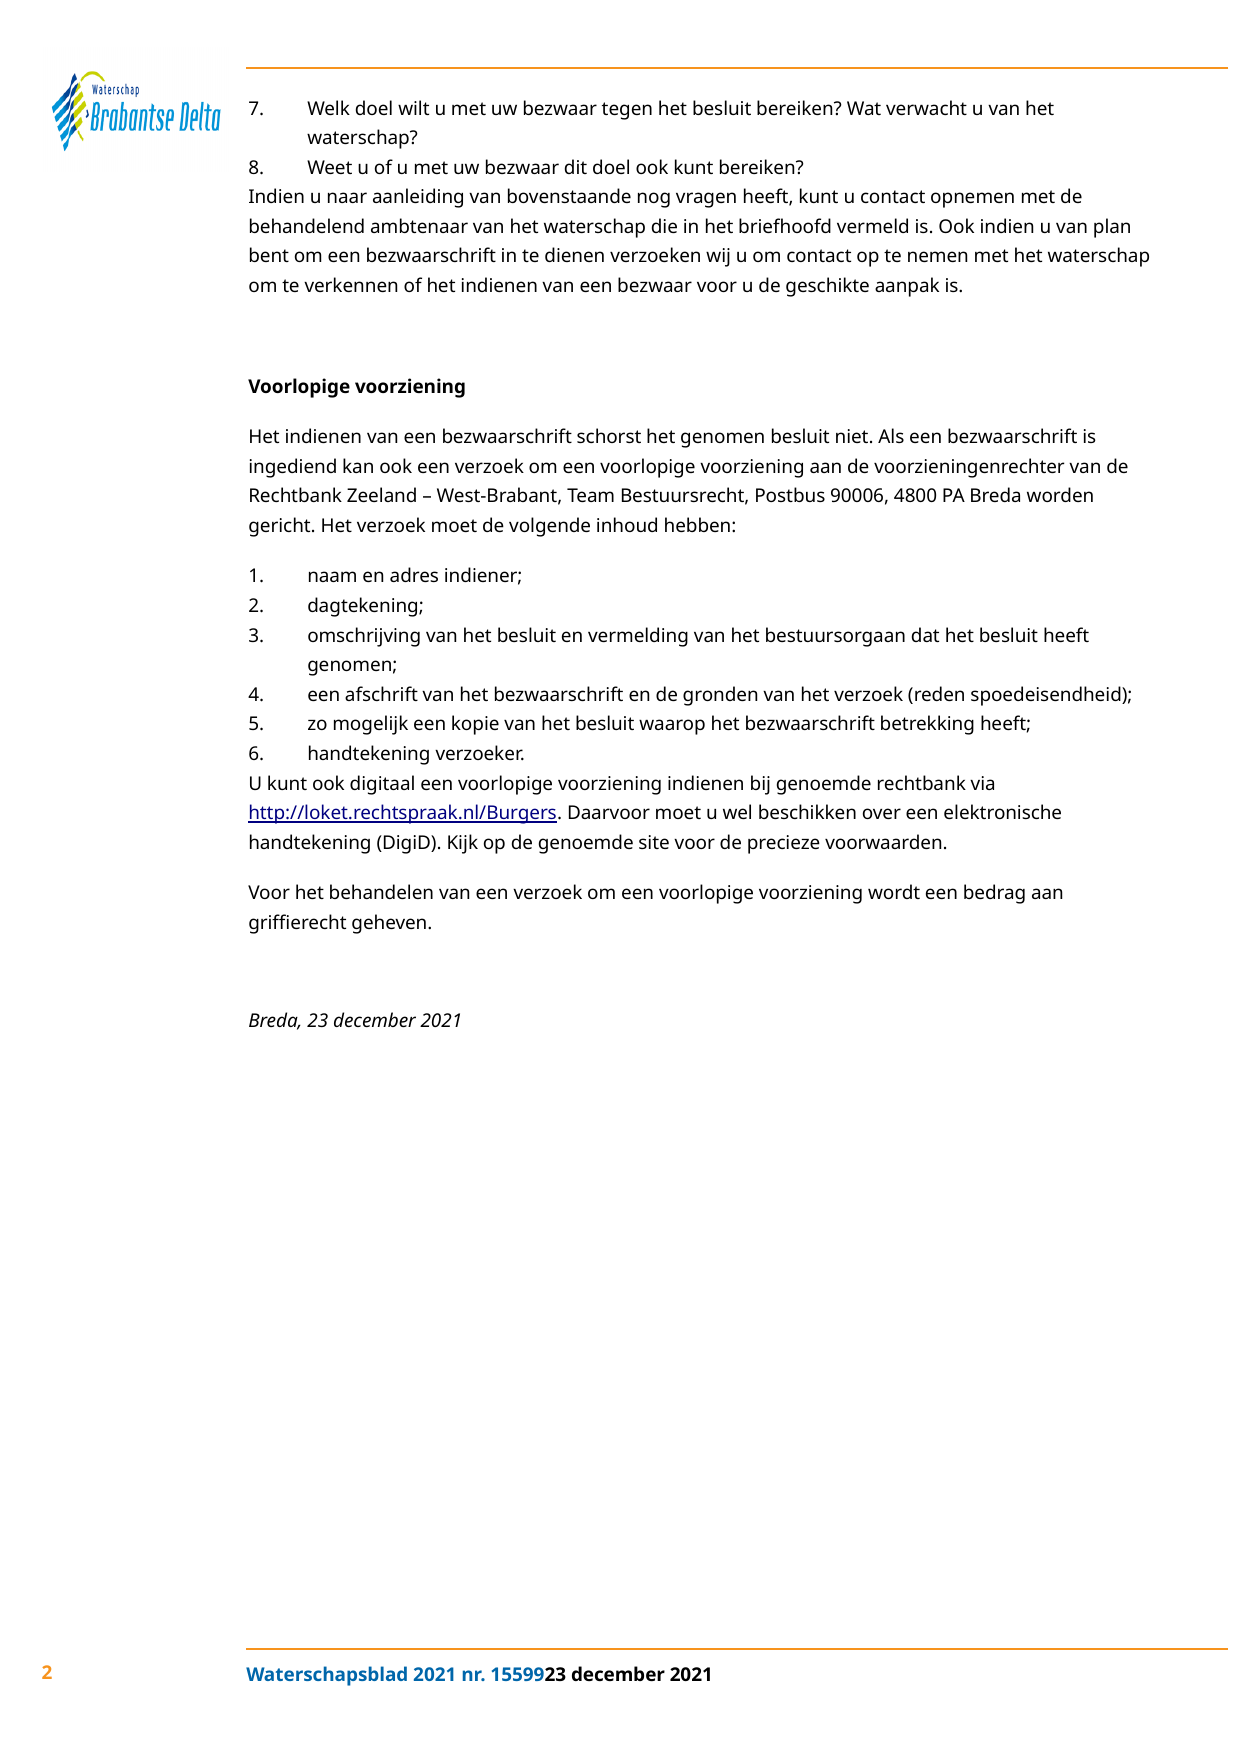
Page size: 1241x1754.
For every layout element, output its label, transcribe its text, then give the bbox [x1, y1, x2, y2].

text Het indienen van een bezwaarschrift schorst het genomen besluit niet. Als een bezwaarschrift is ingediend kan ook een verzoek om een voorlopige voorziening aan de voorzieningenrechter van de Rechtbank Zeeland – West-Brabant, Team Bestuursrecht, Postbus 90006, 4800 PA Breda worden gericht. Het verzoek moet de volgende inhoud hebben: [248, 423, 1152, 538]
text U kunt ook digitaal een voorlopige voorziening indienen bij genoemde rechtbank via http://loket.rechtspraak.nl/Burgers. Daarvoor moet u wel beschikken over een elektronische handtekening (DigiD). Kijk op de genoemde site voor de precieze voorwaarden. [248, 770, 1152, 855]
text Voorlopige voorziening [248, 373, 1152, 399]
list Welk doel wilt u met uw bezwaar tegen het besluit bereiken? Wat verwacht u van het waterschap? [248, 95, 1152, 150]
list zo mogelijk een kopie van het besluit waarop het bezwaarschrift betrekking heeft; [248, 711, 1152, 736]
list omschrijving van het besluit en vermelding van het bestuursorgaan dat het besluit heeft genomen; [248, 622, 1152, 677]
text Breda, 23 december 2021 [248, 1007, 1152, 1033]
picture [41, 47, 231, 172]
list Weet u of u met uw bezwaar dit doel ook kunt bereiken? [248, 154, 1152, 180]
list dagtekening; [248, 592, 1152, 618]
list handtekening verzoeker. [248, 740, 1152, 766]
text Indien u naar aanleiding van bovenstaande nog vragen heeft, kunt u contact opnemen met de behandelend ambtenaar van het waterschap die in het briefhoofd vermeld is. Ook indien u van plan bent om een bezwaarschrift in te dienen verzoeken wij u om contact op te nemen met het waterschap om te verkennen of het indienen van een bezwaar voor u de geschikte aanpak is. [248, 183, 1152, 298]
text Voor het behandelen van een verzoek om een voorlopige voorziening wordt een bedrag aan griffierecht geheven. [248, 879, 1152, 935]
list naam en adres indiener; [248, 563, 1152, 588]
list een afschrift van het bezwaarschrift en de gronden van het verzoek (reden spoedeisendheid); [248, 681, 1152, 707]
